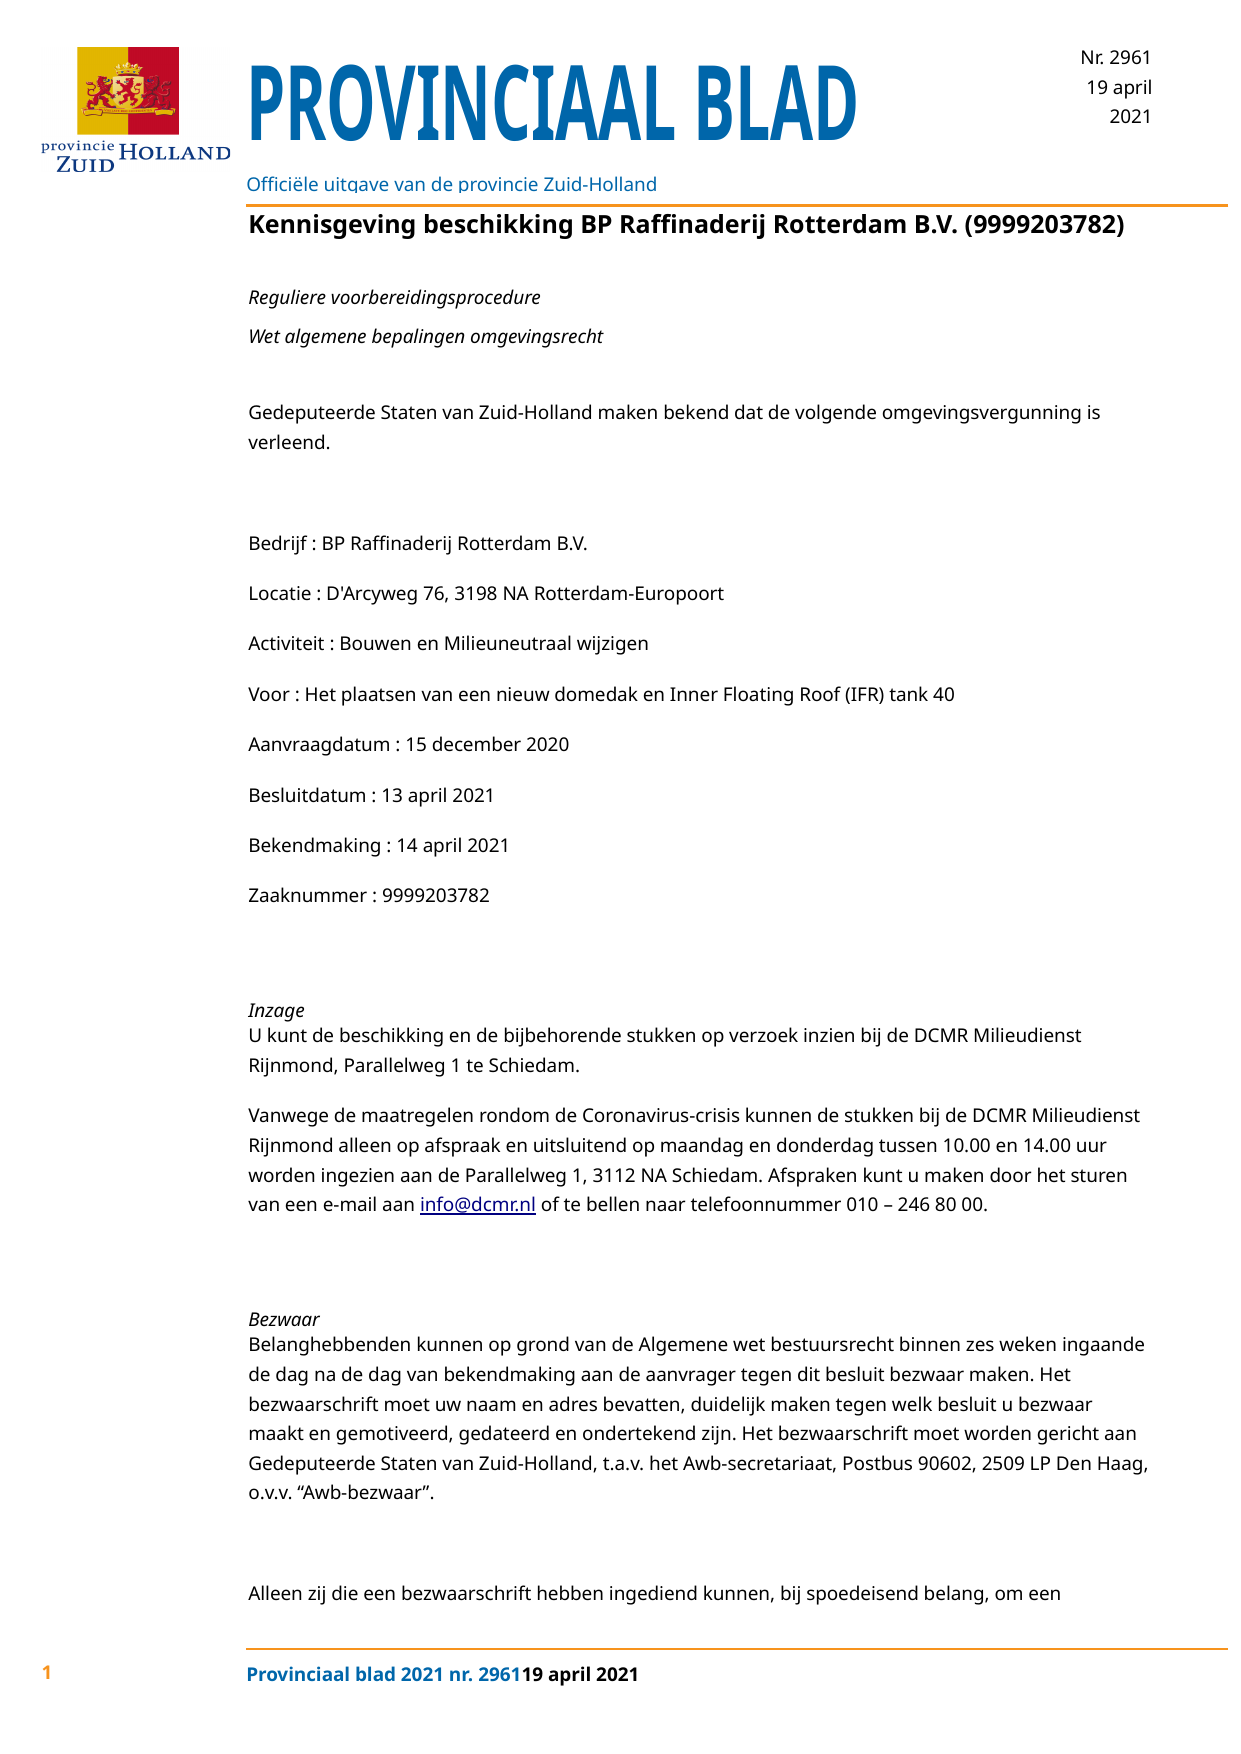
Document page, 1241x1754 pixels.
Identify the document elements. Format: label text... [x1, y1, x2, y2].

text Belanghebbenden kunnen op grond van de Algemene wet bestuursrecht binnen zes weken ingaande de dag na de dag van bekendmaking aan de aanvrager tegen dit besluit bezwaar maken. Het bezwaarschrift moet uw naam en adres bevatten, duidelijk maken tegen welk besluit u bezwaar maakt en gemotiveerd, gedateerd en ondertekend zijn. Het bezwaarschrift moet worden gericht aan Gedeputeerde Staten van Zuid-Holland, t.a.v. het Awb-secretariaat, Postbus 90602, 2509 LP Den Haag, o.v.v. “Awb-bezwaar”. [248, 1332, 1152, 1505]
text Gedeputeerde Staten van Zuid-Holland maken bekend dat de volgende omgevingsvergunning is verleend. [248, 399, 1152, 454]
text Aanvraagdatum : 15 december 2020 [248, 731, 1152, 757]
text Locatie : D'Arcyweg 76, 3198 NA Rotterdam-Europoort [248, 580, 1152, 606]
text Voor : Het plaatsen van een nieuw domedak en Inner Floating Roof (IFR) tank 40 [248, 681, 1152, 707]
text Besluitdatum : 13 april 2021 [248, 782, 1152, 807]
text Kennisgeving beschikking BP Raffinaderij Rotterdam B.V. (9999203782) [248, 207, 1152, 241]
text Bedrijf : BP Raffinaderij Rotterdam B.V. [248, 530, 1152, 555]
picture [41, 47, 231, 172]
text Wet algemene bepalingen omgevingsrecht [248, 323, 1152, 349]
text U kunt de beschikking en de bijbehorende stukken op verzoek inzien bij de DCMR Milieudienst Rijnmond, Parallelweg 1 te Schiedam. [248, 1023, 1152, 1078]
text Activiteit : Bouwen en Milieuneutraal wijzigen [248, 631, 1152, 656]
text Zaaknummer : 9999203782 [248, 883, 1152, 908]
text Bezwaar [248, 1306, 1152, 1332]
text Vanwege de maatregelen rondom de Coronavirus-crisis kunnen de stukken bij de DCMR Milieudienst Rijnmond alleen op afspraak en uitsluitend op maandag en donderdag tussen 10.00 en 14.00 uur worden ingezien aan de Parallelweg 1, 3112 NA Schiedam. Afspraken kunt u maken door het sturen van een e-mail aan info@dcmr.nl of te bellen naar telefoonnummer 010 – 246 80 00. [248, 1103, 1152, 1217]
text Reguliere voorbereidingsprocedure [248, 284, 1152, 309]
text Inzage [248, 997, 1152, 1023]
text Bekendmaking : 14 april 2021 [248, 832, 1152, 858]
text Alleen zij die een bezwaarschrift hebben ingediend kunnen, bij spoedeisend belang, om een [248, 1580, 1152, 1606]
